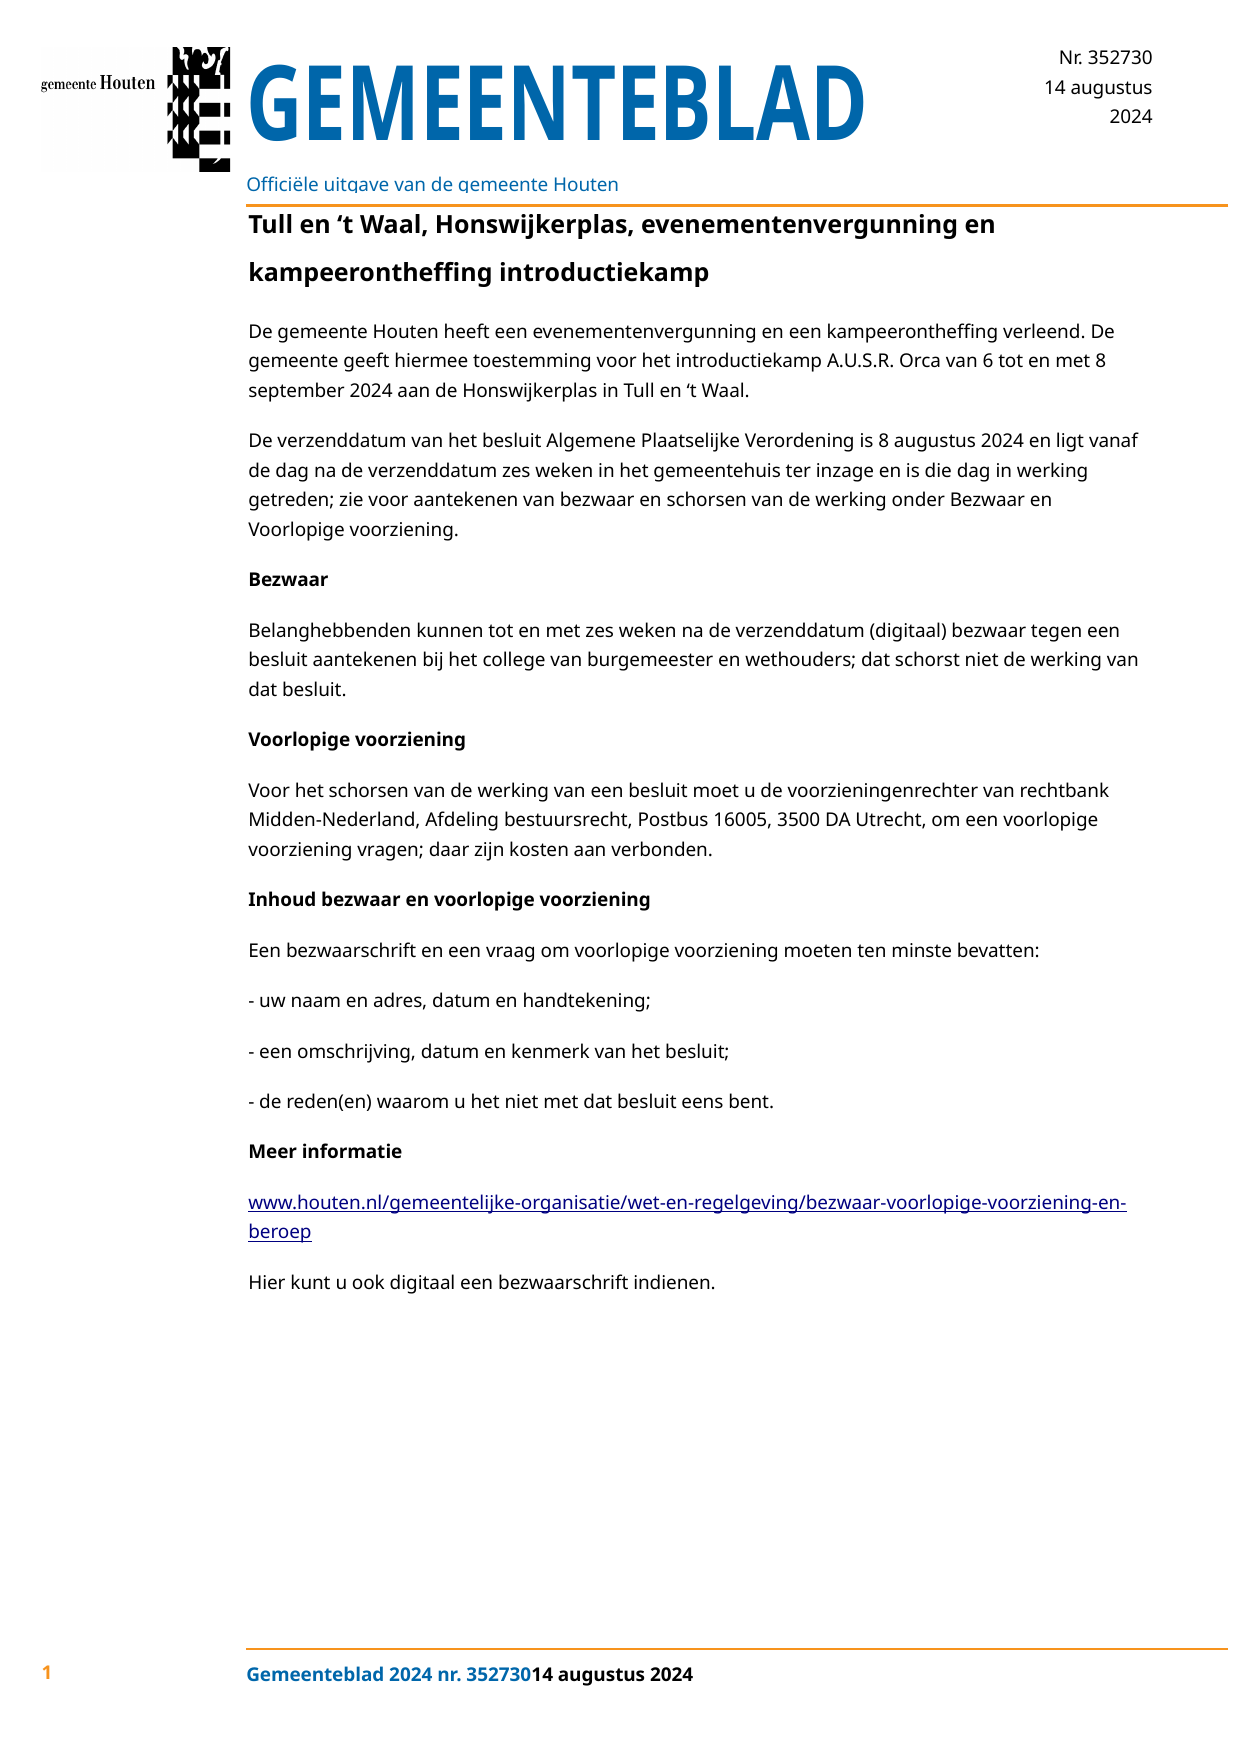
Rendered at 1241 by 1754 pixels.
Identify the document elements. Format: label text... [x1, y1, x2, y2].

text - een omschrijving, datum en kenmerk van het besluit; [248, 1038, 1152, 1064]
text De verzenddatum van het besluit Algemene Plaatselijke Verordening is 8 augustus 2024 en ligt vanaf de dag na de verzenddatum zes weken in het gemeentehuis ter inzage en is die dag in werking getreden; zie voor aantekenen van bezwaar en schorsen van de werking onder Bezwaar en Voorlopige voorziening. [248, 427, 1152, 542]
text Belanghebbenden kunnen tot en met zes weken na de verzenddatum (digitaal) bezwaar tegen een besluit aantekenen bij het college van burgemeester en wethouders; dat schorst niet de werking van dat besluit. [248, 617, 1152, 702]
text - uw naam en adres, datum en handtekening; [248, 987, 1152, 1013]
text De gemeente Houten heeft een evenementenvergunning en een kampeerontheffing verleend. De gemeente geeft hiermee toestemming voor het introductiekamp A.U.S.R. Orca van 6 tot en met 8 september 2024 aan de Honswijkerplas in Tull en ‘t Waal. [248, 318, 1152, 403]
text Hier kunt u ook digitaal een bezwaarschrift indienen. [248, 1269, 1152, 1295]
text Voorlopige voorziening [248, 727, 1152, 752]
text Bezwaar [248, 567, 1152, 592]
text Meer informatie [248, 1139, 1152, 1164]
text www.houten.nl/gemeentelijke-organisatie/wet-en-regelgeving/bezwaar-voorlopige-voorziening-en-beroep [248, 1189, 1152, 1244]
text Voor het schorsen van de werking van een besluit moet u de voorzieningenrechter van rechtbank Midden-Nederland, Afdeling bestuursrecht, Postbus 16005, 3500 DA Utrecht, om een voorlopige voorziening vragen; daar zijn kosten aan verbonden. [248, 777, 1152, 862]
text Een bezwaarschrift en een vraag om voorlopige voorziening moeten ten minste bevatten: [248, 937, 1152, 963]
text Inhoud bezwaar en voorlopige voorziening [248, 887, 1152, 912]
picture [41, 47, 231, 172]
text Tull en ‘t Waal, Honswijkerplas, evenementenvergunning en kampeerontheffing introductiekamp [248, 207, 1152, 288]
text - de reden(en) waarom u het niet met dat besluit eens bent. [248, 1088, 1152, 1114]
